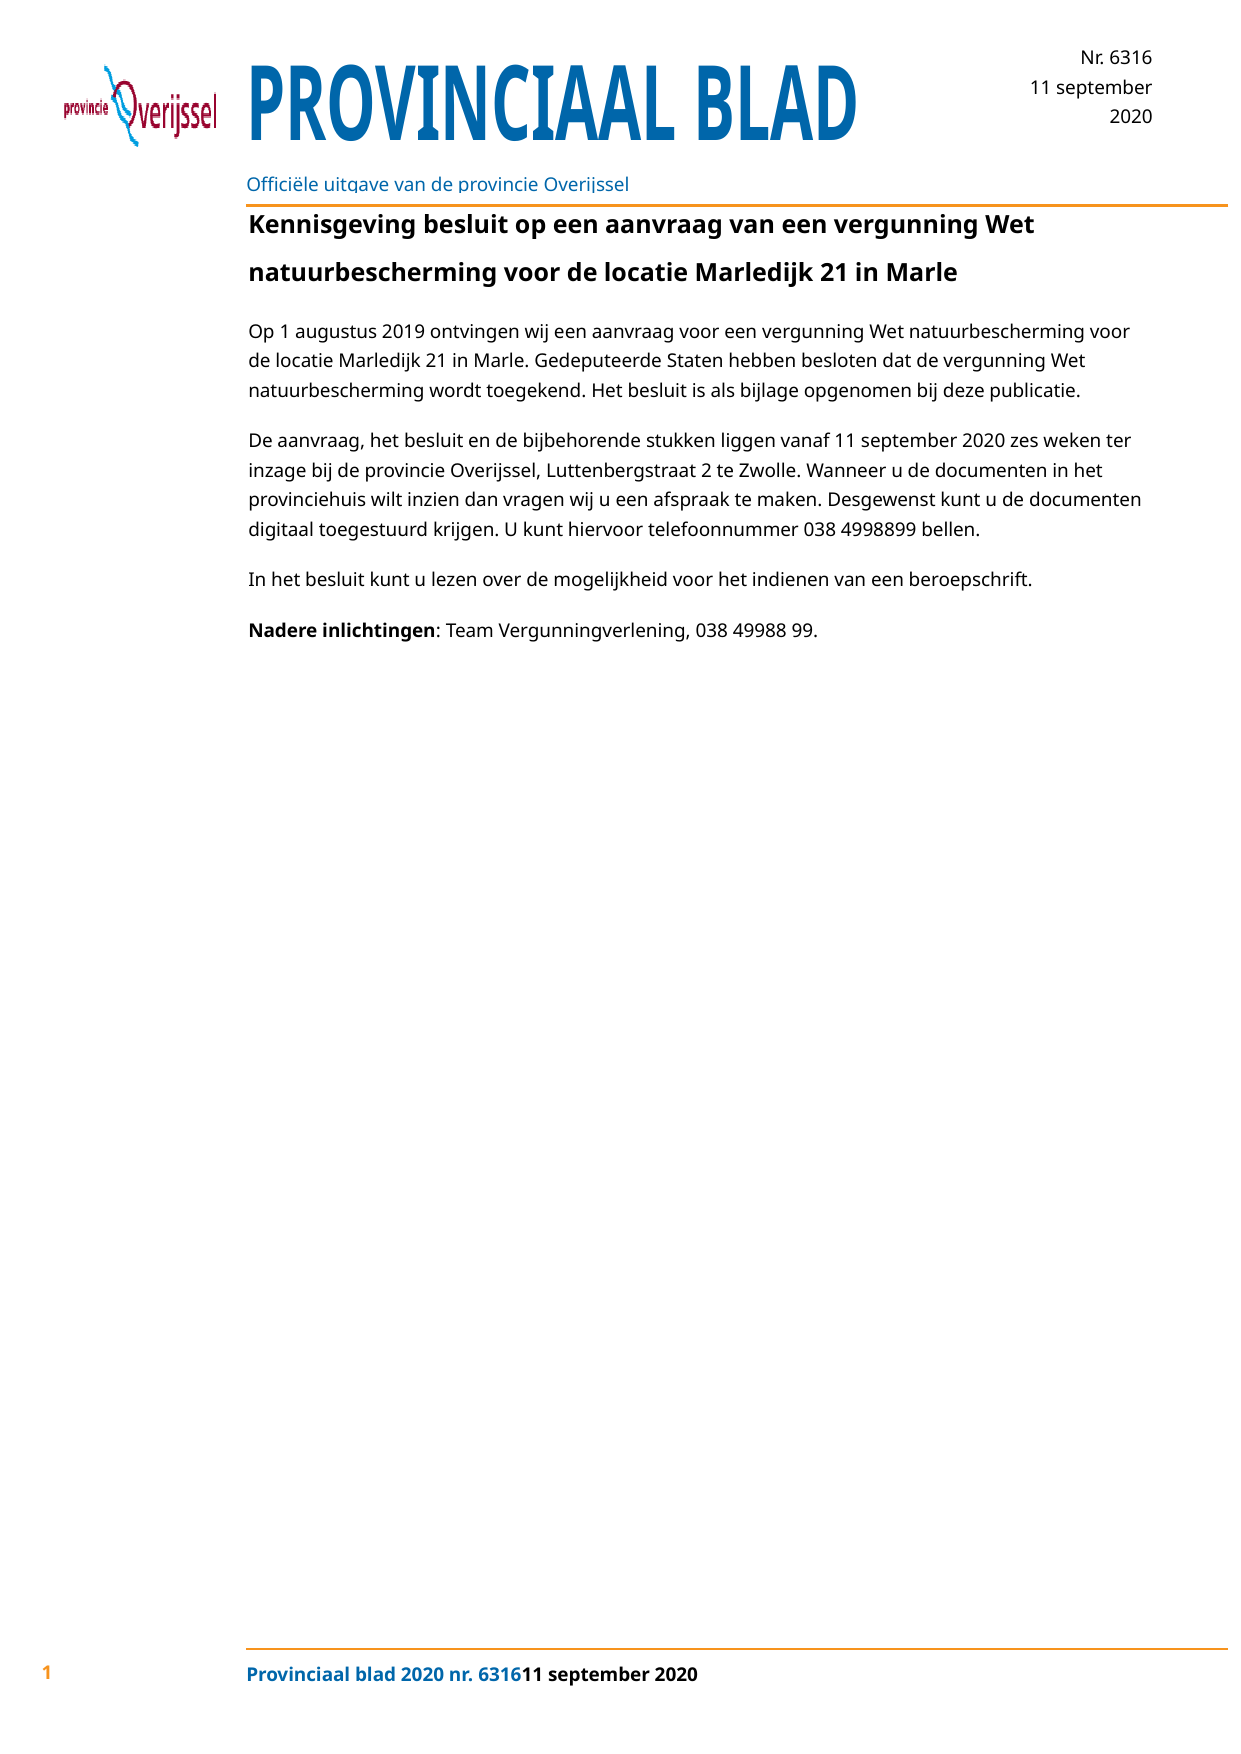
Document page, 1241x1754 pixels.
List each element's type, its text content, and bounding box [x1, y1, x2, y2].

text Nadere inlichtingen: Team Vergunningverlening, 038 49988 99. [248, 617, 1152, 643]
text In het besluit kunt u lezen over de mogelijkheid voor het indienen van een beroepschrift. [248, 567, 1152, 592]
picture [41, 47, 231, 172]
text De aanvraag, het besluit en de bijbehorende stukken liggen vanaf 11 september 2020 zes weken ter inzage bij de provincie Overijssel, Luttenbergstraat 2 te Zwolle. Wanneer u de documenten in het provinciehuis wilt inzien dan vragen wij u een afspraak te maken. Desgewenst kunt u de documenten digitaal toegestuurd krijgen. U kunt hiervoor telefoonnummer 038 4998899 bellen. [248, 427, 1152, 542]
text Kennisgeving besluit op een aanvraag van een vergunning Wet natuurbescherming voor de locatie Marledijk 21 in Marle [248, 207, 1152, 288]
text Op 1 augustus 2019 ontvingen wij een aanvraag voor een vergunning Wet natuurbescherming voor de locatie Marledijk 21 in Marle. Gedeputeerde Staten hebben besloten dat de vergunning Wet natuurbescherming wordt toegekend. Het besluit is als bijlage opgenomen bij deze publicatie. [248, 318, 1152, 403]
